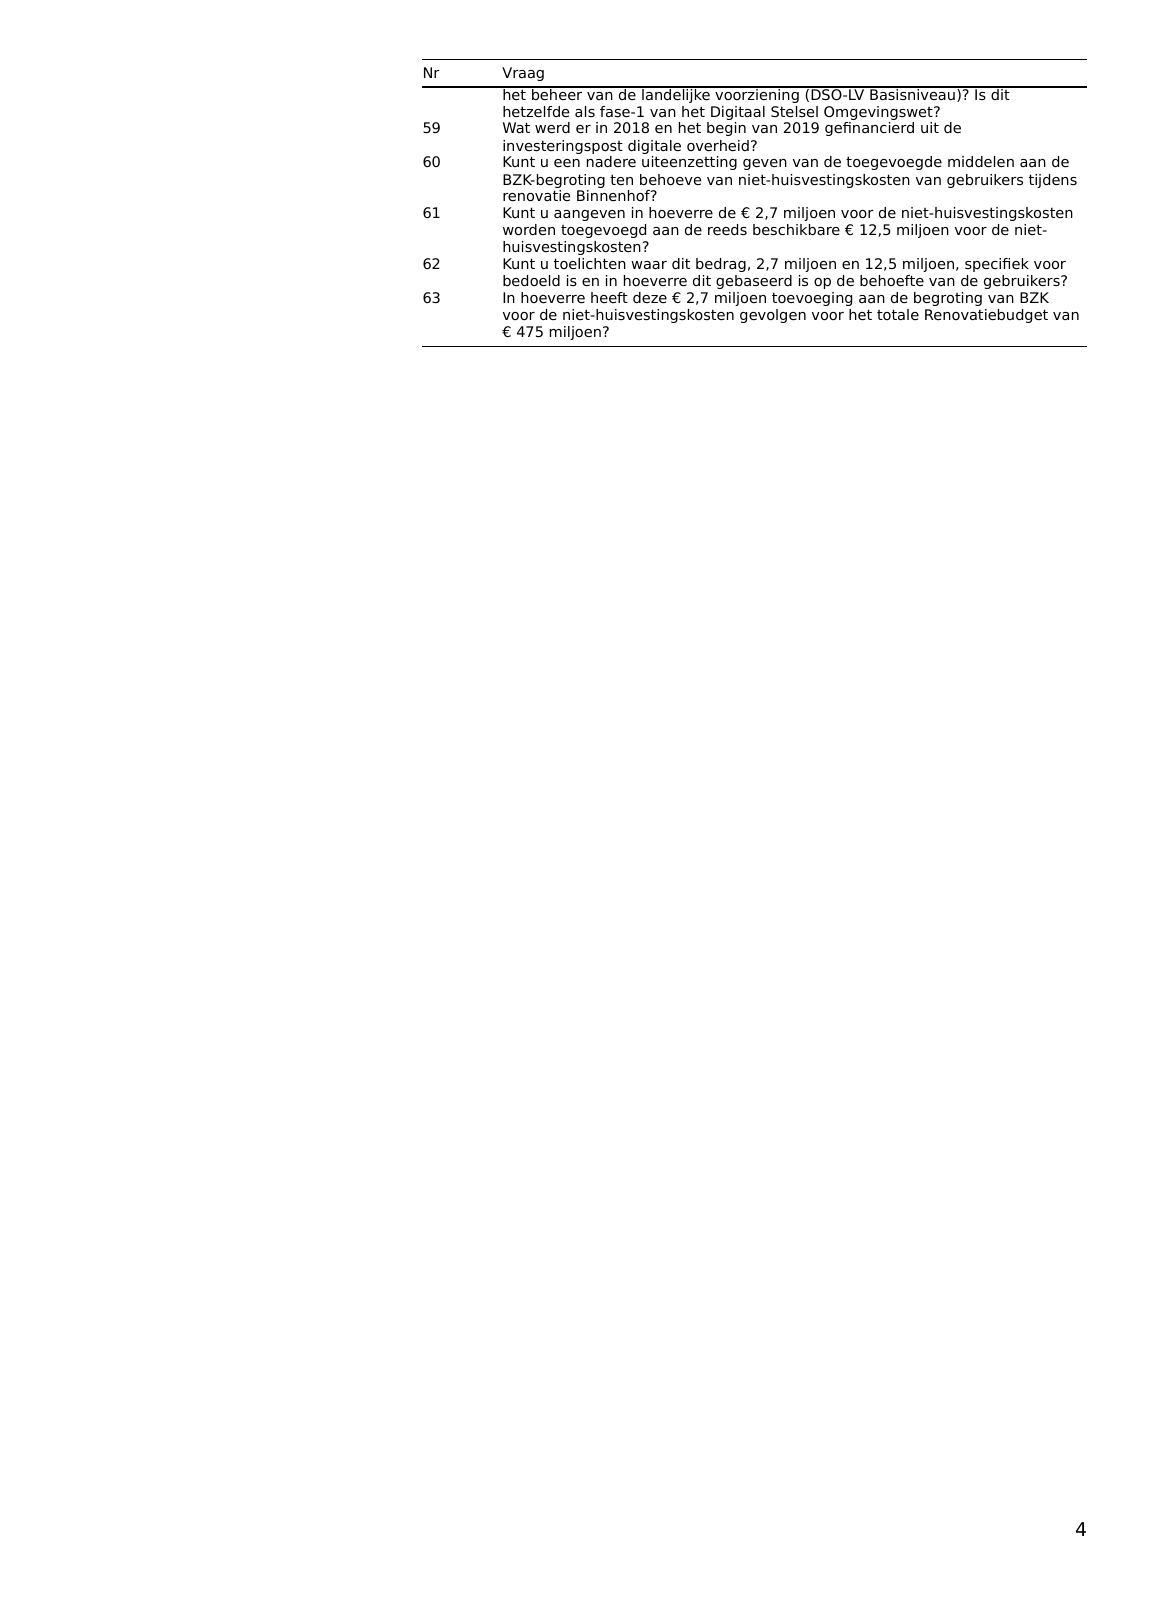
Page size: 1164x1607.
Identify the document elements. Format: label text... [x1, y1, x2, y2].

table_cell [422, 88, 496, 120]
table_header Vraag [496, 60, 1087, 86]
table_cell het beheer van de landelijke voorziening (DSO-LV Basisniveau)? Is dit hetzelfde als fase-1 van het Digitaal Stelsel Omgevingswet? [496, 88, 1087, 120]
table_cell 62 [422, 256, 496, 290]
table_cell Kunt u een nadere uiteenzetting geven van de toegevoegde middelen aan de BZK-begroting ten behoeve van niet-huisvestingskosten van gebruikers tijdens renovatie Binnenhof? [496, 154, 1087, 205]
table_cell 59 [422, 120, 496, 154]
table_cell 61 [422, 205, 496, 256]
table_cell Wat werd er in 2018 en het begin van 2019 gefinancierd uit de investeringspost digitale overheid? [496, 120, 1087, 154]
table_cell Kunt u aangeven in hoeverre de € 2,7 miljoen voor de niet-huisvestingskosten worden toegevoegd aan de reeds beschikbare € 12,5 miljoen voor de niet-huisvestingskosten? [496, 205, 1087, 256]
table_cell Kunt u toelichten waar dit bedrag, 2,7 miljoen en 12,5 miljoen, specifiek voor bedoeld is en in hoeverre dit gebaseerd is op de behoefte van de gebruikers? [496, 256, 1087, 290]
table_cell 63 [422, 290, 496, 346]
table_cell 60 [422, 154, 496, 205]
table_header Nr [422, 60, 496, 86]
table_cell In hoeverre heeft deze € 2,7 miljoen toevoeging aan de begroting van BZK voor de niet-huisvestingskosten gevolgen voor het totale Renovatiebudget van € 475 miljoen? [496, 290, 1087, 346]
